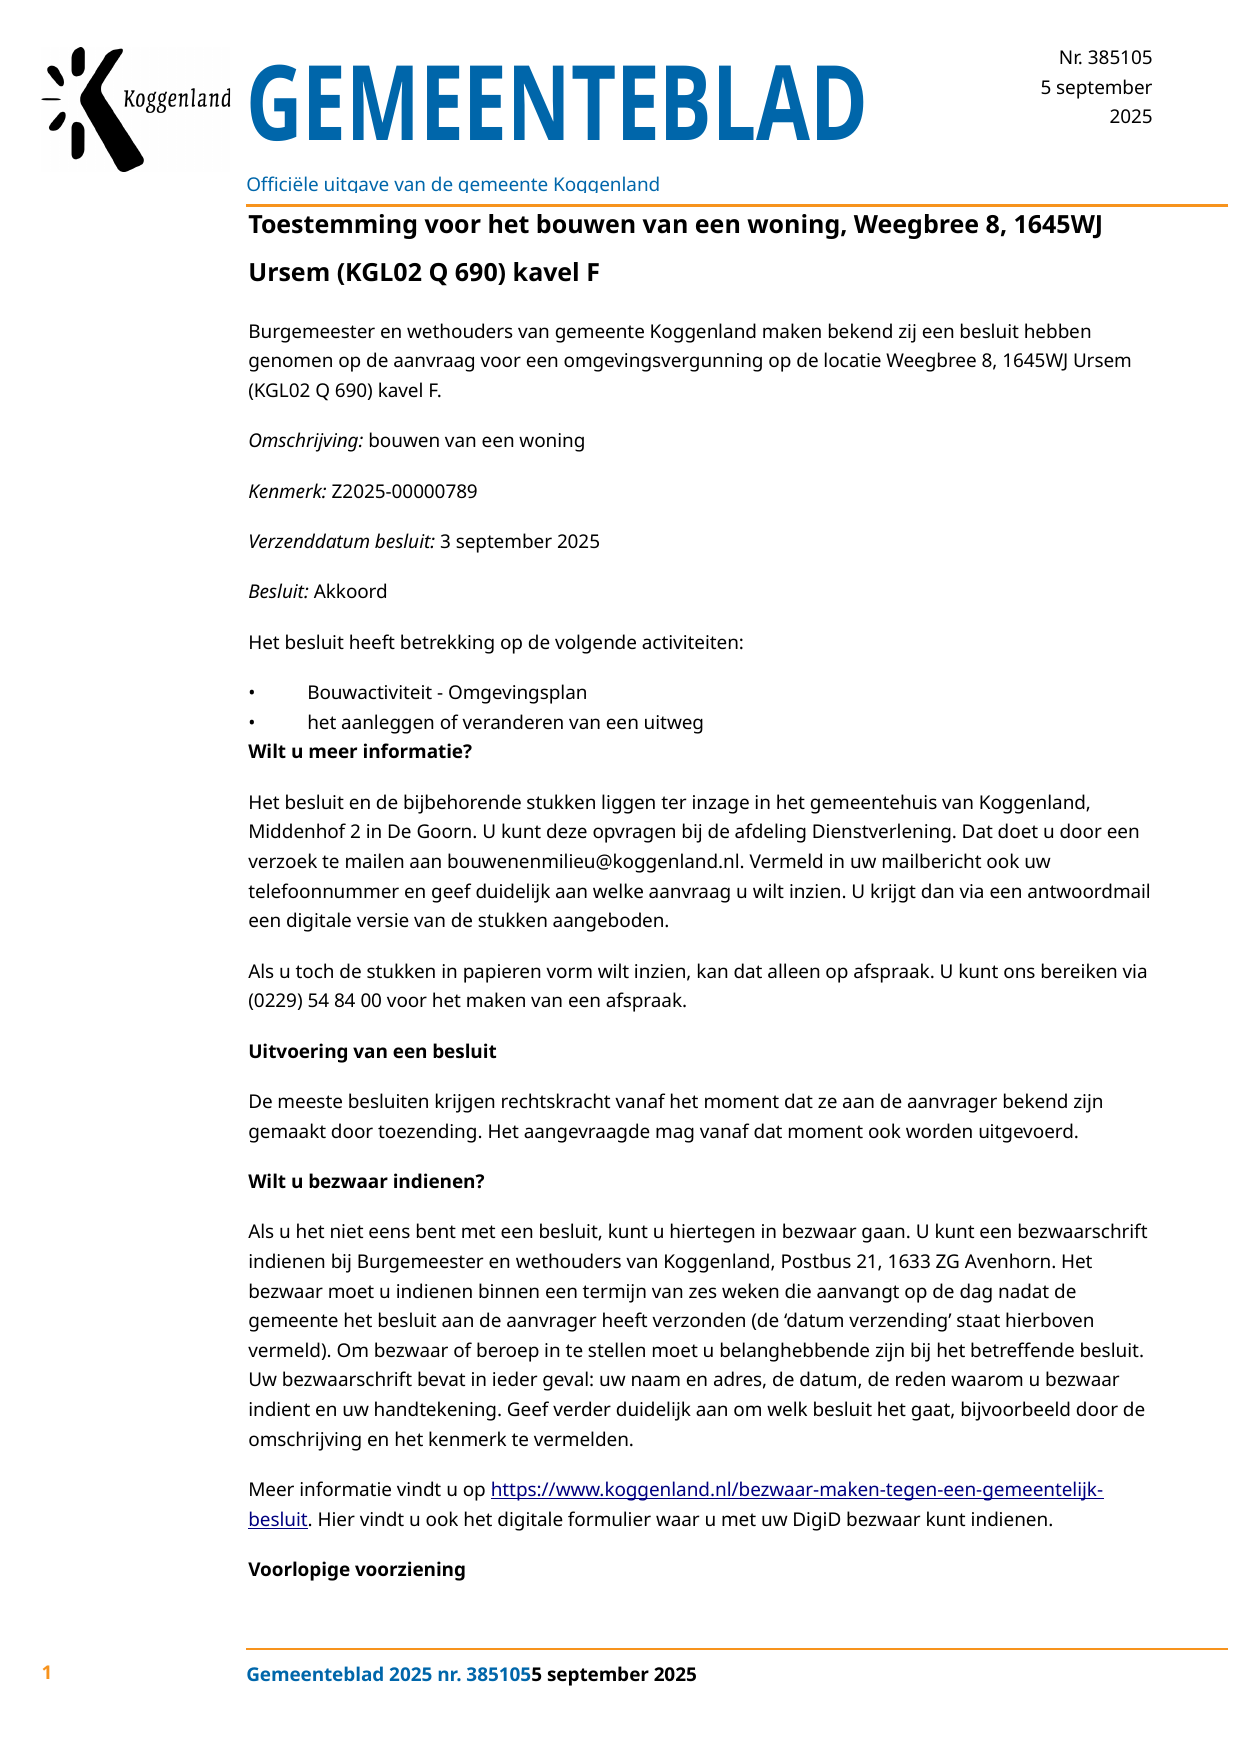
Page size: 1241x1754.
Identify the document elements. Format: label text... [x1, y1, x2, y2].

text Wilt u meer informatie? [248, 739, 1152, 764]
text Omschrijving: bouwen van een woning [248, 427, 1152, 453]
text Kenmerk: Z2025-00000789 [248, 478, 1152, 504]
text Het besluit heeft betrekking op de volgende activiteiten: [248, 629, 1152, 655]
text Voorlopige voorziening [248, 1556, 1152, 1582]
text Als u toch de stukken in papieren vorm wilt inzien, kan dat alleen op afspraak. U kunt ons bereiken via (0229) 54 84 00 voor het maken van een afspraak. [248, 958, 1152, 1013]
text Uitvoering van een besluit [248, 1038, 1152, 1064]
text Verzenddatum besluit: 3 september 2025 [248, 528, 1152, 554]
list Bouwactiviteit - Omgevingsplan [248, 679, 1152, 705]
text Besluit: Akkoord [248, 579, 1152, 604]
text De meeste besluiten krijgen rechtskracht vanaf het moment dat ze aan de aanvrager bekend zijn gemaakt door toezending. Het aangevraagde mag vanaf dat moment ook worden uitgevoerd. [248, 1088, 1152, 1144]
picture [41, 47, 231, 172]
text Wilt u bezwaar indienen? [248, 1168, 1152, 1194]
text Als u het niet eens bent met een besluit, kunt u hiertegen in bezwaar gaan. U kunt een bezwaarschrift indienen bij Burgemeester en wethouders van Koggenland, Postbus 21, 1633 ZG Avenhorn. Het bezwaar moet u indienen binnen een termijn van zes weken die aanvangt op de dag nadat de gemeente het besluit aan de aanvrager heeft verzonden (de ‘datum verzending’ staat hierboven vermeld). Om bezwaar of beroep in te stellen moet u belanghebbende zijn bij het betreffende besluit. Uw bezwaarschrift bevat in ieder geval: uw naam en adres, de datum, de reden waarom u bezwaar indient en uw handtekening. Geef verder duidelijk aan om welk besluit het gaat, bijvoorbeeld door de omschrijving en het kenmerk te vermelden. [248, 1219, 1152, 1452]
text Meer informatie vindt u op https://www.koggenland.nl/bezwaar-maken-tegen-een-gemeentelijk-besluit. Hier vindt u ook het digitale formulier waar u met uw DigiD bezwaar kunt indienen. [248, 1476, 1152, 1532]
list het aanleggen of veranderen van een uitweg [248, 709, 1152, 735]
text Het besluit en de bijbehorende stukken liggen ter inzage in het gemeentehuis van Koggenland, Middenhof 2 in De Goorn. U kunt deze opvragen bij de afdeling Dienstverlening. Dat doet u door een verzoek te mailen aan bouwenenmilieu@koggenland.nl. Vermeld in uw mailbericht ook uw telefoonnummer en geef duidelijk aan welke aanvraag u wilt inzien. U krijgt dan via een antwoordmail een digitale versie van de stukken aangeboden. [248, 789, 1152, 933]
text Toestemming voor het bouwen van een woning, Weegbree 8, 1645WJ Ursem (KGL02 Q 690) kavel F [248, 207, 1152, 288]
text Burgemeester en wethouders van gemeente Koggenland maken bekend zij een besluit hebben genomen op de aanvraag voor een omgevingsvergunning op de locatie Weegbree 8, 1645WJ Ursem (KGL02 Q 690) kavel F. [248, 318, 1152, 403]
